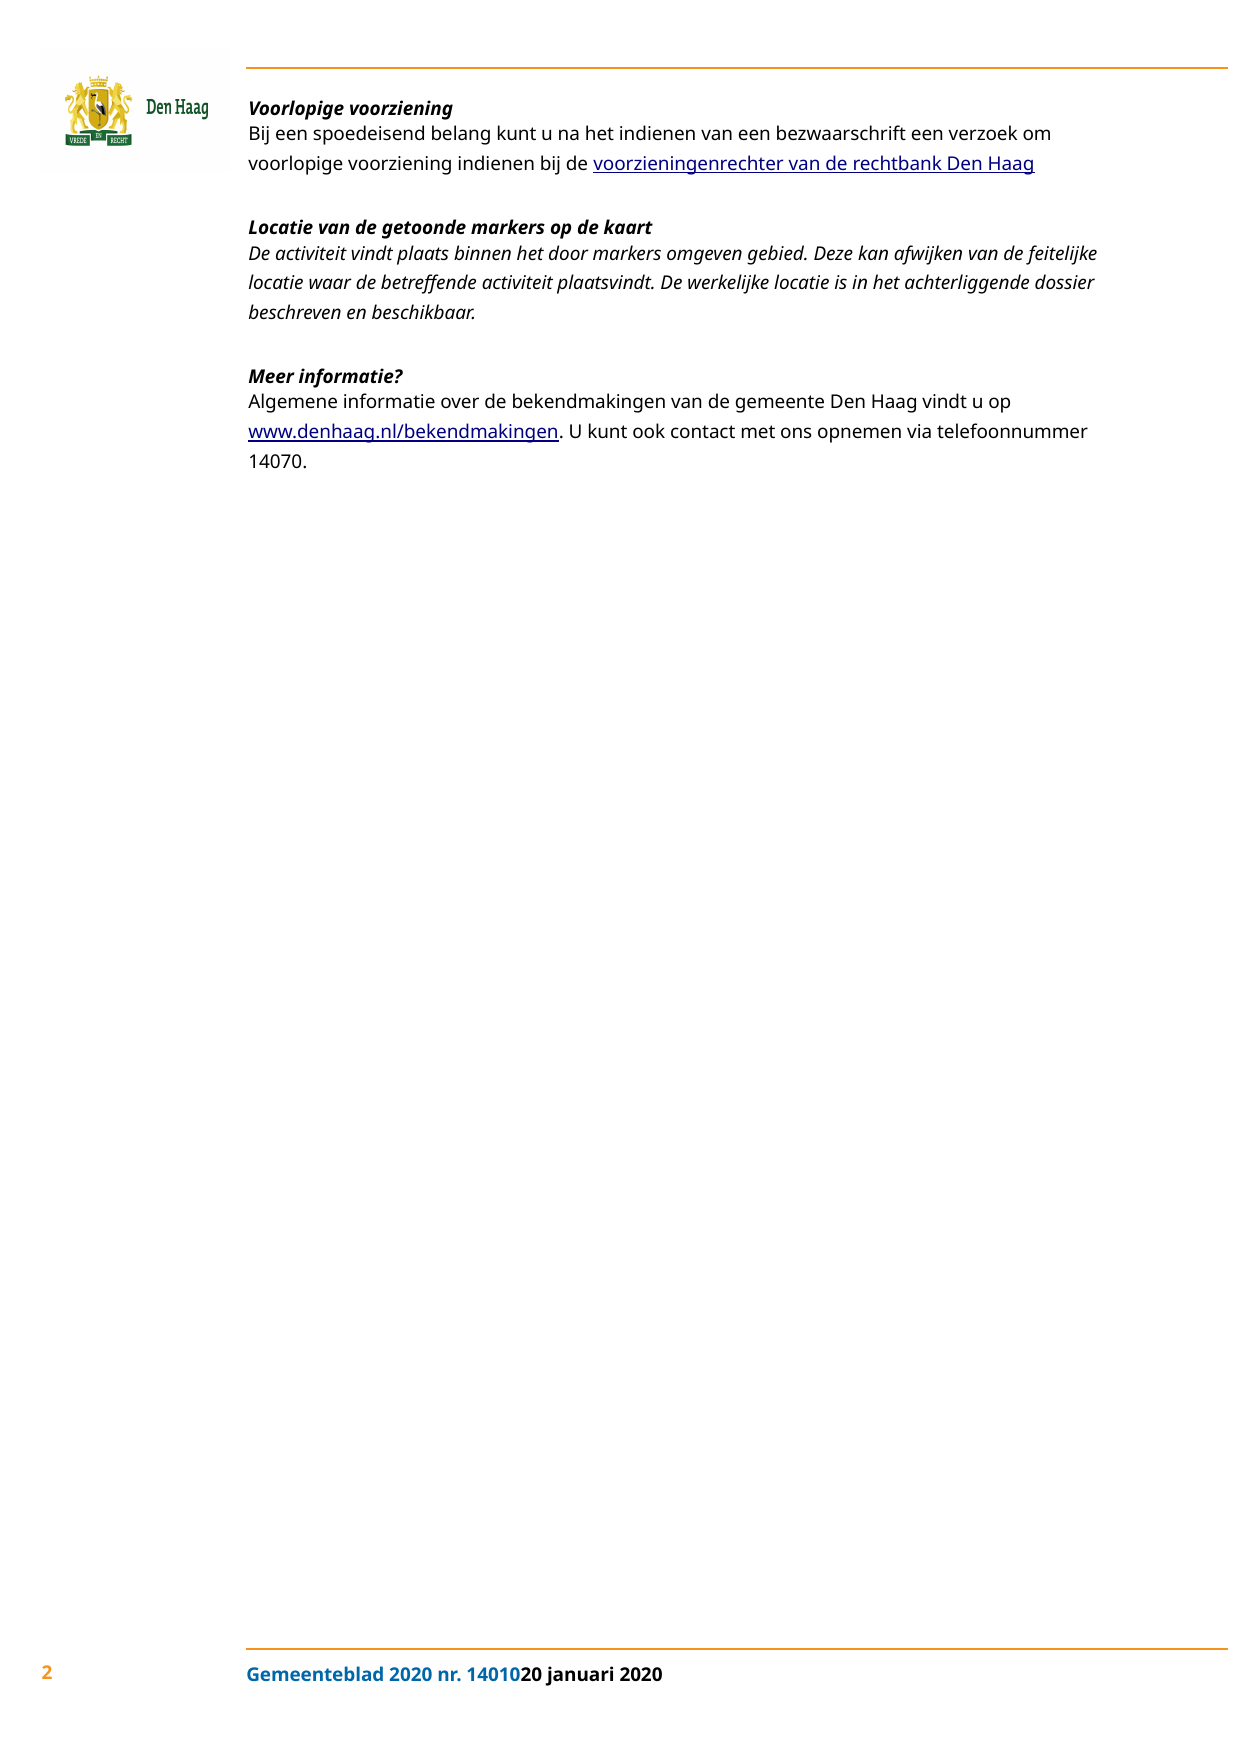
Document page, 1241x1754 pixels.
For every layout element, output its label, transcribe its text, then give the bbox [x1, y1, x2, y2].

text De activiteit vindt plaats binnen het door markers omgeven gebied. Deze kan afwijken van de feitelijke locatie waar de betreffende activiteit plaatsvindt. De werkelijke locatie is in het achterliggende dossier beschreven en beschikbaar. [248, 240, 1152, 325]
text Locatie van de getoonde markers op de kaart [248, 214, 1152, 240]
text Bij een spoedeisend belang kunt u na het indienen van een bezwaarschrift een verzoek om voorlopige voorziening indienen bij de voorzieningenrechter van de rechtbank Den Haag [248, 121, 1152, 176]
text Voorlopige voorziening [248, 95, 1152, 121]
text Meer informatie? [248, 363, 1152, 389]
picture [41, 47, 231, 172]
text Algemene informatie over de bekendmakingen van de gemeente Den Haag vindt u op www.denhaag.nl/bekendmakingen. U kunt ook contact met ons opnemen via telefoonnummer 14070. [248, 389, 1152, 473]
